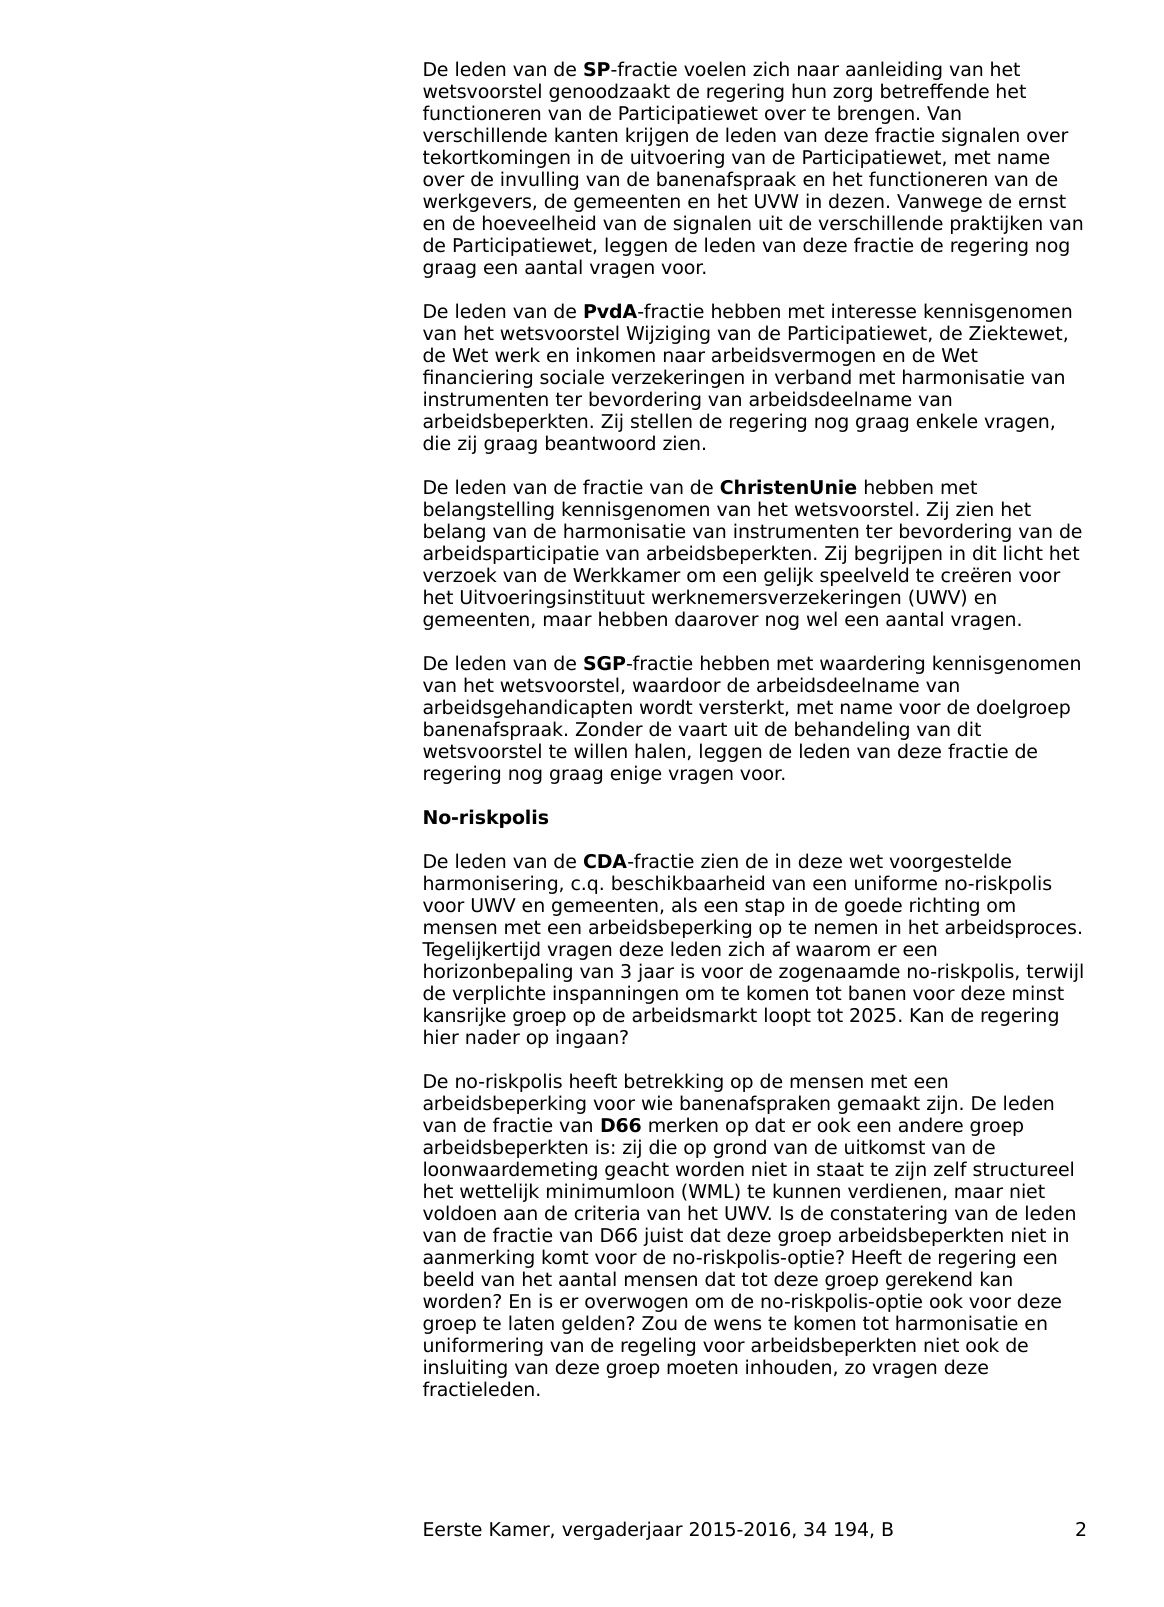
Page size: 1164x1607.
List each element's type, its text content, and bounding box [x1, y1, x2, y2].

text De leden van de PvdA-fractie hebben met interesse kennisgenomen van het wetsvoorstel Wijziging van de Participatiewet, de Ziektewet, de Wet werk en inkomen naar arbeidsvermogen en de Wet financiering sociale verzekeringen in verband met harmonisatie van instrumenten ter bevordering van arbeidsdeelname van arbeidsbeperkten. Zij stellen de regering nog graag enkele vragen, die zij graag beantwoord zien. [422, 301, 1087, 455]
text De leden van de SP-fractie voelen zich naar aanleiding van het wetsvoorstel genoodzaakt de regering hun zorg betreffende het functioneren van de Participatiewet over te brengen. Van verschillende kanten krijgen de leden van deze fractie signalen over tekortkomingen in de uitvoering van de Participatiewet, met name over de invulling van de banenafspraak en het functioneren van de werkgevers, de gemeenten en het UVW in dezen. Vanwege de ernst en de hoeveelheid van de signalen uit de verschillende praktijken van de Participatiewet, leggen de leden van deze fractie de regering nog graag een aantal vragen voor. [422, 59, 1087, 279]
text De leden van de SGP-fractie hebben met waardering kennisgenomen van het wetsvoorstel, waardoor de arbeidsdeelname van arbeidsgehandicapten wordt versterkt, met name voor de doelgroep banenafspraak. Zonder de vaart uit de behandeling van dit wetsvoorstel te willen halen, leggen de leden van deze fractie de regering nog graag enige vragen voor. [422, 653, 1087, 785]
text De leden van de fractie van de ChristenUnie hebben met belangstelling kennisgenomen van het wetsvoorstel. Zij zien het belang van de harmonisatie van instrumenten ter bevordering van de arbeidsparticipatie van arbeidsbeperkten. Zij begrijpen in dit licht het verzoek van de Werkkamer om een gelijk speelveld te creëren voor het Uitvoeringsinstituut werknemersverzekeringen (UWV) en gemeenten, maar hebben daarover nog wel een aantal vragen. [422, 477, 1087, 631]
text De no-riskpolis heeft betrekking op de mensen met een arbeidsbeperking voor wie banenafspraken gemaakt zijn. De leden van de fractie van D66 merken op dat er ook een andere groep arbeidsbeperkten is: zij die op grond van de uitkomst van de loonwaardemeting geacht worden niet in staat te zijn zelf structureel het wettelijk minimumloon (WML) te kunnen verdienen, maar niet voldoen aan de criteria van het UWV. Is de constatering van de leden van de fractie van D66 juist dat deze groep arbeidsbeperkten niet in aanmerking komt voor de no-riskpolis-optie? Heeft de regering een beeld van het aantal mensen dat tot deze groep gerekend kan worden? En is er overwogen om de no-riskpolis-optie ook voor deze groep te laten gelden? Zou de wens te komen tot harmonisatie en uniformering van de regeling voor arbeidsbeperkten niet ook de insluiting van deze groep moeten inhouden, zo vragen deze fractieleden. [422, 1071, 1087, 1401]
text De leden van de CDA-fractie zien de in deze wet voorgestelde harmonisering, c.q. beschikbaarheid van een uniforme no-riskpolis voor UWV en gemeenten, als een stap in de goede richting om mensen met een arbeidsbeperking op te nemen in het arbeidsproces. Tegelijkertijd vragen deze leden zich af waarom er een horizonbepaling van 3 jaar is voor de zogenaamde no-riskpolis, terwijl de verplichte inspanningen om te komen tot banen voor deze minst kansrijke groep op de arbeidsmarkt loopt tot 2025. Kan de regering hier nader op ingaan? [422, 851, 1087, 1049]
subtitle No-riskpolis [422, 807, 1087, 829]
